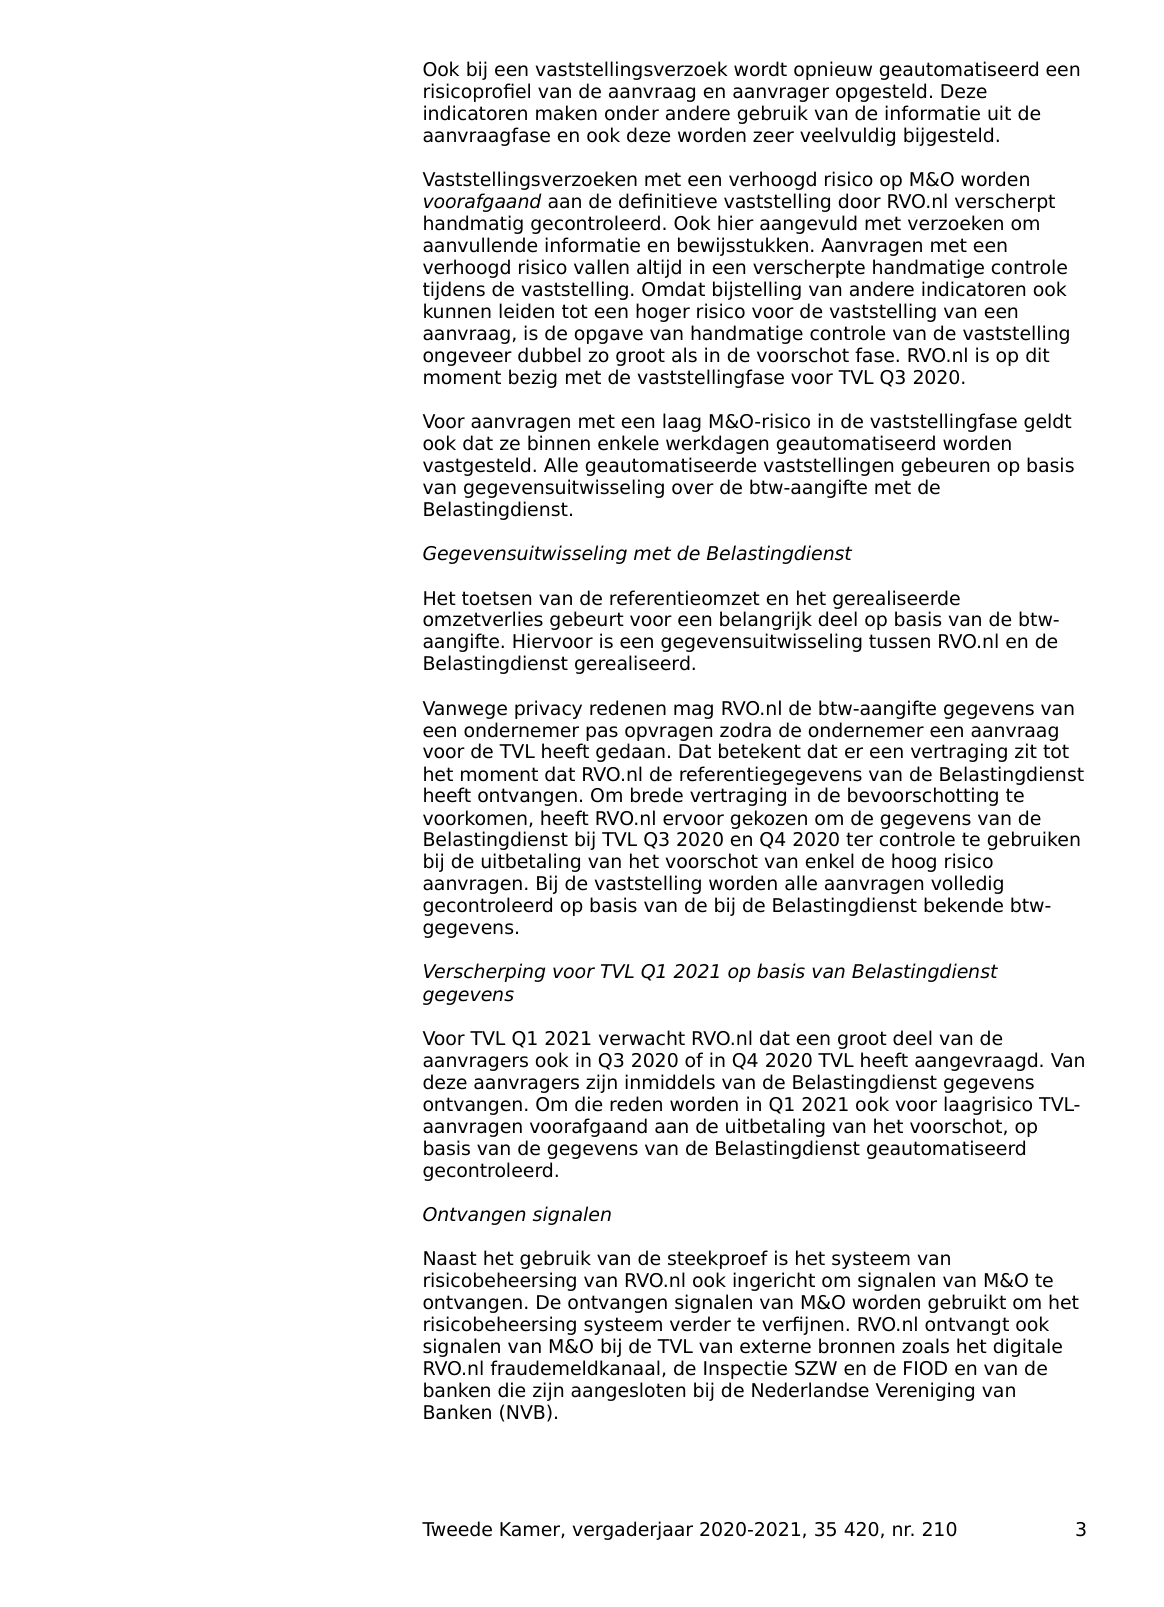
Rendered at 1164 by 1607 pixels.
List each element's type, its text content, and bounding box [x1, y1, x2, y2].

text Voor aanvragen met een laag M&O-risico in de vaststellingfase geldt ook dat ze binnen enkele werkdagen geautomatiseerd worden vastgesteld. Alle geautomatiseerde vaststellingen gebeuren op basis van gegevensuitwisseling over de btw-aangifte met de Belastingdienst. [422, 411, 1087, 521]
text Het toetsen van de referentieomzet en het gerealiseerde omzetverlies gebeurt voor een belangrijk deel op basis van de btw-aangifte. Hiervoor is een gegevensuitwisseling tussen RVO.nl en de Belastingdienst gerealiseerd. [422, 587, 1087, 675]
text Voor TVL Q1 2021 verwacht RVO.nl dat een groot deel van de aanvragers ook in Q3 2020 of in Q4 2020 TVL heeft aangevraagd. Van deze aanvragers zijn inmiddels van de Belastingdienst gegevens ontvangen. Om die reden worden in Q1 2021 ook voor laagrisico TVL-aanvragen voorafgaand aan de uitbetaling van het voorschot, op basis van de gegevens van de Belastingdienst geautomatiseerd gecontroleerd. [422, 1028, 1087, 1181]
subtitle Gegevensuitwisseling met de Belastingdienst [422, 543, 1087, 565]
subtitle Verscherping voor TVL Q1 2021 op basis van Belastingdienst gegevens [422, 961, 1087, 1005]
text Vaststellingsverzoeken met een verhoogd risico op M&O worden voorafgaand aan de definitieve vaststelling door RVO.nl verscherpt handmatig gecontroleerd. Ook hier aangevuld met verzoeken om aanvullende informatie en bewijsstukken. Aanvragen met een verhoogd risico vallen altijd in een verscherpte handmatige controle tijdens de vaststelling. Omdat bijstelling van andere indicatoren ook kunnen leiden tot een hoger risico voor de vaststelling van een aanvraag, is de opgave van handmatige controle van de vaststelling ongeveer dubbel zo groot als in de voorschot fase. RVO.nl is op dit moment bezig met de vaststellingfase voor TVL Q3 2020. [422, 169, 1087, 389]
text Vanwege privacy redenen mag RVO.nl de btw-aangifte gegevens van een ondernemer pas opvragen zodra de ondernemer een aanvraag voor de TVL heeft gedaan. Dat betekent dat er een vertraging zit tot het moment dat RVO.nl de referentiegegevens van de Belastingdienst heeft ontvangen. Om brede vertraging in de bevoorschotting te voorkomen, heeft RVO.nl ervoor gekozen om de gegevens van de Belastingdienst bij TVL Q3 2020 en Q4 2020 ter controle te gebruiken bij de uitbetaling van het voorschot van enkel de hoog risico aanvragen. Bij de vaststelling worden alle aanvragen volledig gecontroleerd op basis van de bij de Belastingdienst bekende btw-gegevens. [422, 697, 1087, 939]
text Ook bij een vaststellingsverzoek wordt opnieuw geautomatiseerd een risicoprofiel van de aanvraag en aanvrager opgesteld. Deze indicatoren maken onder andere gebruik van de informatie uit de aanvraagfase en ook deze worden zeer veelvuldig bijgesteld. [422, 59, 1087, 147]
subtitle Ontvangen signalen [422, 1204, 1087, 1226]
text Naast het gebruik van de steekproef is het systeem van risicobeheersing van RVO.nl ook ingericht om signalen van M&O te ontvangen. De ontvangen signalen van M&O worden gebruikt om het risicobeheersing systeem verder te verfijnen. RVO.nl ontvangt ook signalen van M&O bij de TVL van externe bronnen zoals het digitale RVO.nl fraudemeldkanaal, de Inspectie SZW en de FIOD en van de banken die zijn aangesloten bij de Nederlandse Vereniging van Banken (NVB). [422, 1248, 1087, 1424]
